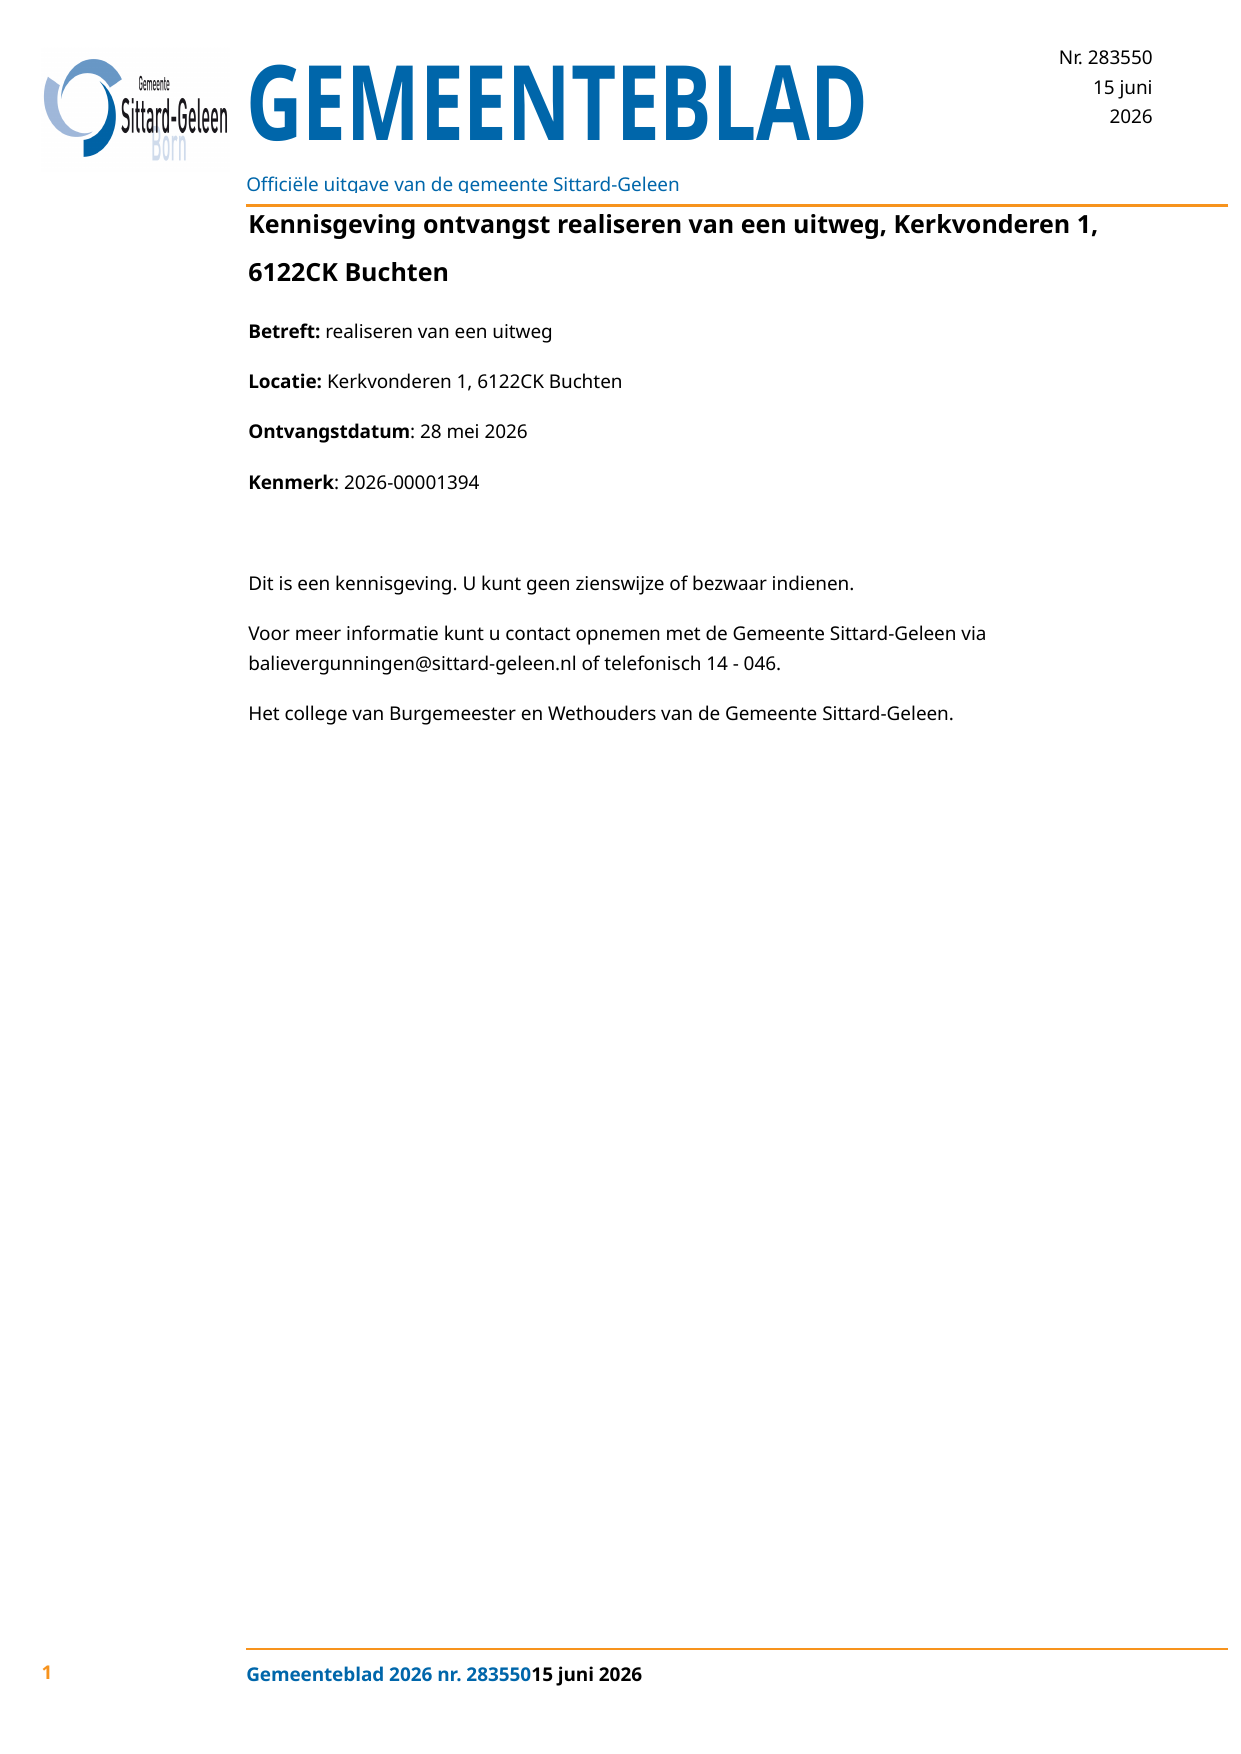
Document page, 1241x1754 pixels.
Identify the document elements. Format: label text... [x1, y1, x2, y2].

text Dit is een kennisgeving. U kunt geen zienswijze of bezwaar indienen. [248, 570, 1152, 596]
text Het college van Burgemeester en Wethouders van de Gemeente Sittard-Geleen. [248, 700, 1152, 726]
text Betreft: realiseren van een uitweg [248, 318, 1152, 344]
text Locatie: Kerkvonderen 1, 6122CK Buchten [248, 368, 1152, 394]
text Kennisgeving ontvangst realiseren van een uitweg, Kerkvonderen 1, 6122CK Buchten [248, 207, 1152, 288]
picture [41, 47, 231, 172]
text Kenmerk: 2026-00001394 [248, 469, 1152, 495]
text Voor meer informatie kunt u contact opnemen met de Gemeente Sittard-Geleen via balievergunningen@sittard-geleen.nl of telefonisch 14 - 046. [248, 620, 1152, 676]
text Ontvangstdatum: 28 mei 2026 [248, 419, 1152, 444]
